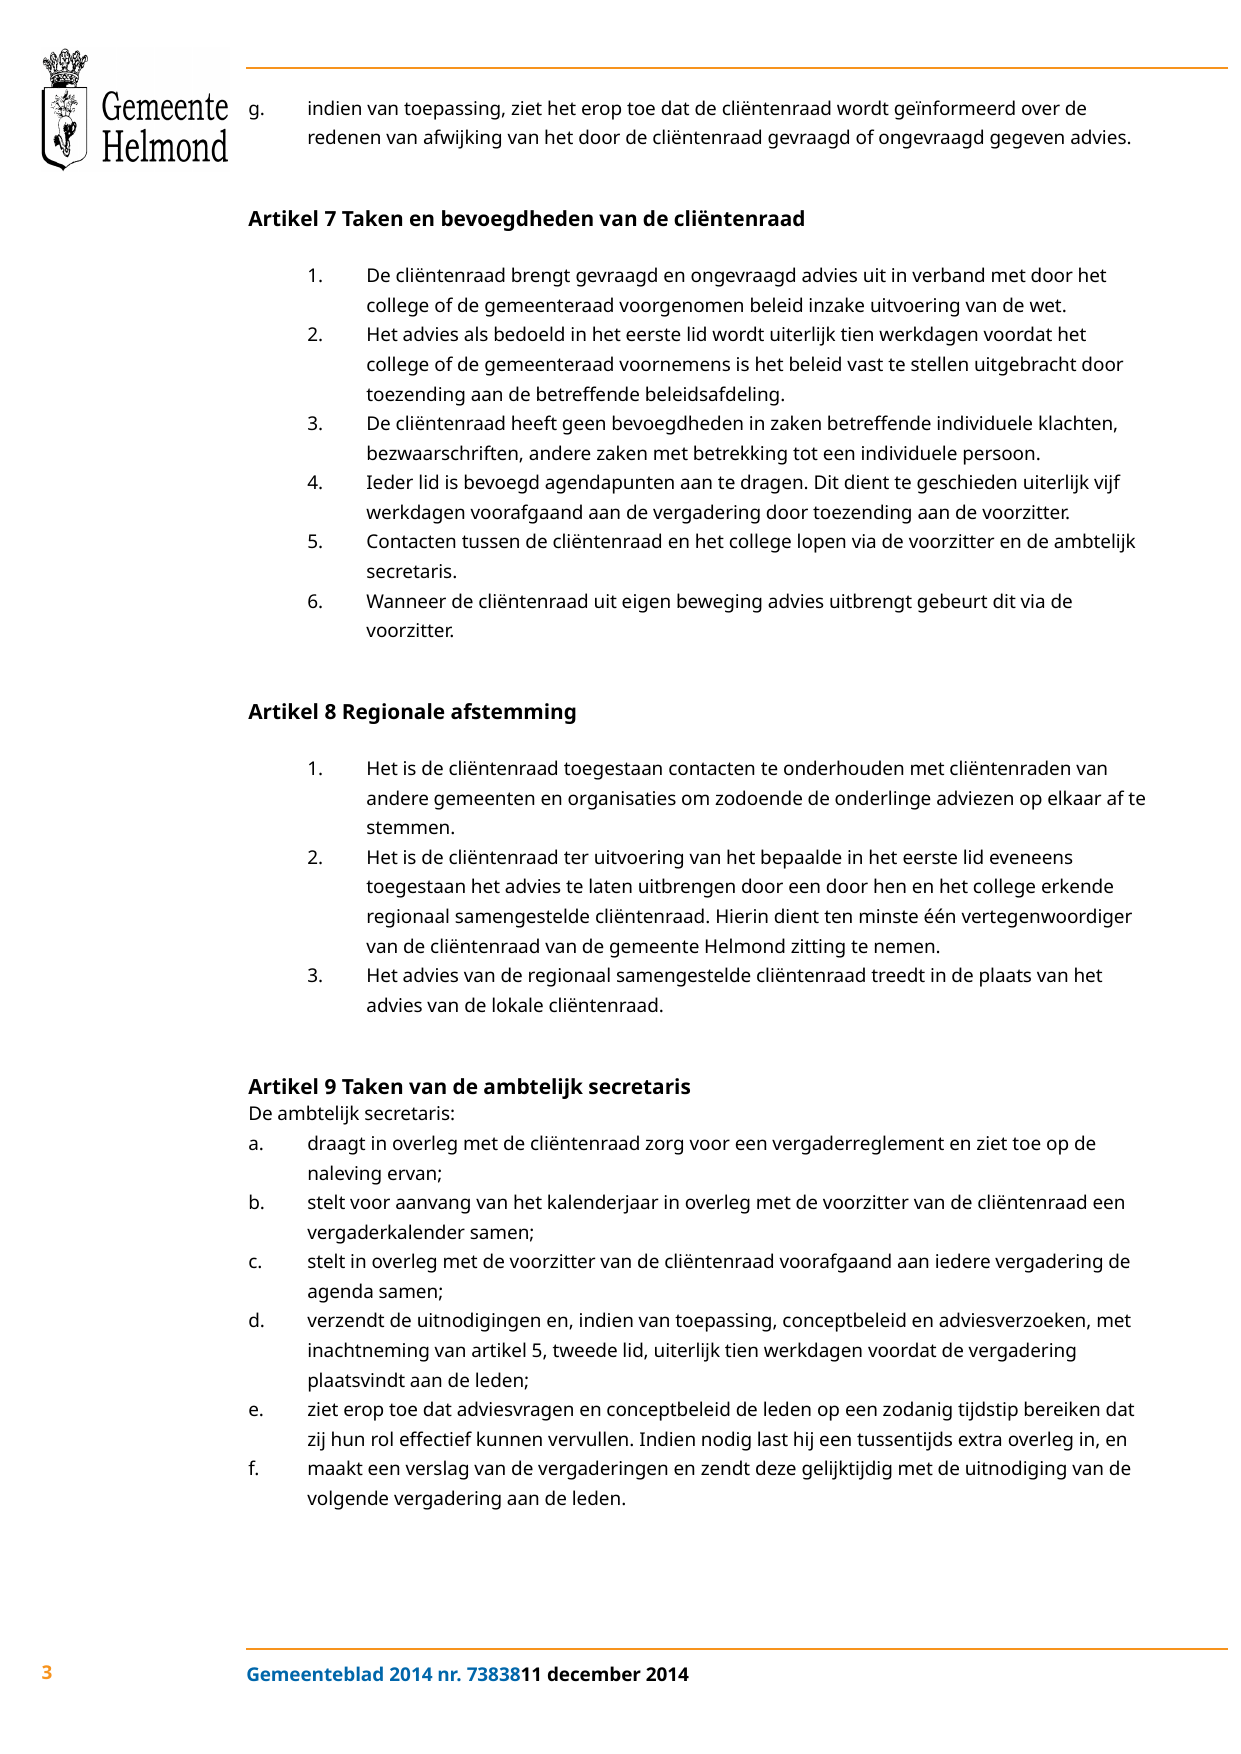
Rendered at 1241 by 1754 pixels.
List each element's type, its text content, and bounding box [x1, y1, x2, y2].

list Het advies van de regionaal samengestelde cliëntenraad treedt in de plaats van het advies van de lokale cliëntenraad. [307, 962, 1152, 1018]
list ziet erop toe dat adviesvragen en conceptbeleid de leden op een zodanig tijdstip bereiken dat zij hun rol effectief kunnen vervullen. Indien nodig last hij een tussentijds extra overleg in, en [248, 1396, 1152, 1452]
list maakt een verslag van de vergaderingen en zendt deze gelijktijdig met de uitnodiging van de volgende vergadering aan de leden. [248, 1456, 1152, 1511]
list Het advies als bedoeld in het eerste lid wordt uiterlijk tien werkdagen voordat het college of de gemeenteraad voornemens is het beleid vast te stellen uitgebracht door toezending aan de betreffende beleidsafdeling. [307, 322, 1152, 406]
list De cliëntenraad brengt gevraagd en ongevraagd advies uit in verband met door het college of de gemeenteraad voorgenomen beleid inzake uitvoering van de wet. [307, 262, 1152, 318]
list verzendt de uitnodigingen en, indien van toepassing, conceptbeleid en adviesverzoeken, met inachtneming van artikel 5, tweede lid, uiterlijk tien werkdagen voordat de vergadering plaatsvindt aan de leden; [248, 1308, 1152, 1392]
list Contacten tussen de cliëntenraad en het college lopen via de voorzitter en de ambtelijk secretaris. [307, 529, 1152, 584]
list Wanneer de cliëntenraad uit eigen beweging advies uitbrengt gebeurt dit via de voorzitter. [307, 588, 1152, 643]
list Ieder lid is bevoegd agendapunten aan te dragen. Dit dient te geschieden uiterlijk vijf werkdagen voorafgaand aan de vergadering door toezending aan de voorzitter. [307, 469, 1152, 525]
list draagt in overleg met de cliëntenraad zorg voor een vergaderreglement en ziet toe op de naleving ervan; [248, 1130, 1152, 1185]
list Het is de cliëntenraad ter uitvoering van het bepaalde in het eerste lid eveneens toegestaan het advies te laten uitbrengen door een door hen en het college erkende regionaal samengestelde cliëntenraad. Hierin dient ten minste één vertegenwoordiger van de cliëntenraad van de gemeente Helmond zitting te nemen. [307, 844, 1152, 959]
list indien van toepassing, ziet het erop toe dat de cliëntenraad wordt geïnformeerd over de redenen van afwijking van het door de cliëntenraad gevraagd of ongevraagd gegeven advies. [248, 95, 1152, 150]
text De ambtelijk secretaris: [248, 1101, 1152, 1126]
list stelt in overleg met de voorzitter van de cliëntenraad voorafgaand aan iedere vergadering de agenda samen; [248, 1248, 1152, 1304]
text Artikel 9 Taken van de ambtelijk secretaris [248, 1072, 1152, 1101]
picture [41, 47, 231, 172]
text Artikel 8 Regionale afstemming [248, 697, 1152, 726]
list Het is de cliëntenraad toegestaan contacten te onderhouden met cliëntenraden van andere gemeenten en organisaties om zodoende de onderlinge adviezen op elkaar af te stemmen. [307, 755, 1152, 840]
list De cliëntenraad heeft geen bevoegdheden in zaken betreffende individuele klachten, bezwaarschriften, andere zaken met betrekking tot een individuele persoon. [307, 410, 1152, 466]
text Artikel 7 Taken en bevoegdheden van de cliëntenraad [248, 204, 1152, 233]
list stelt voor aanvang van het kalenderjaar in overleg met de voorzitter van de cliëntenraad een vergaderkalender samen; [248, 1189, 1152, 1244]
